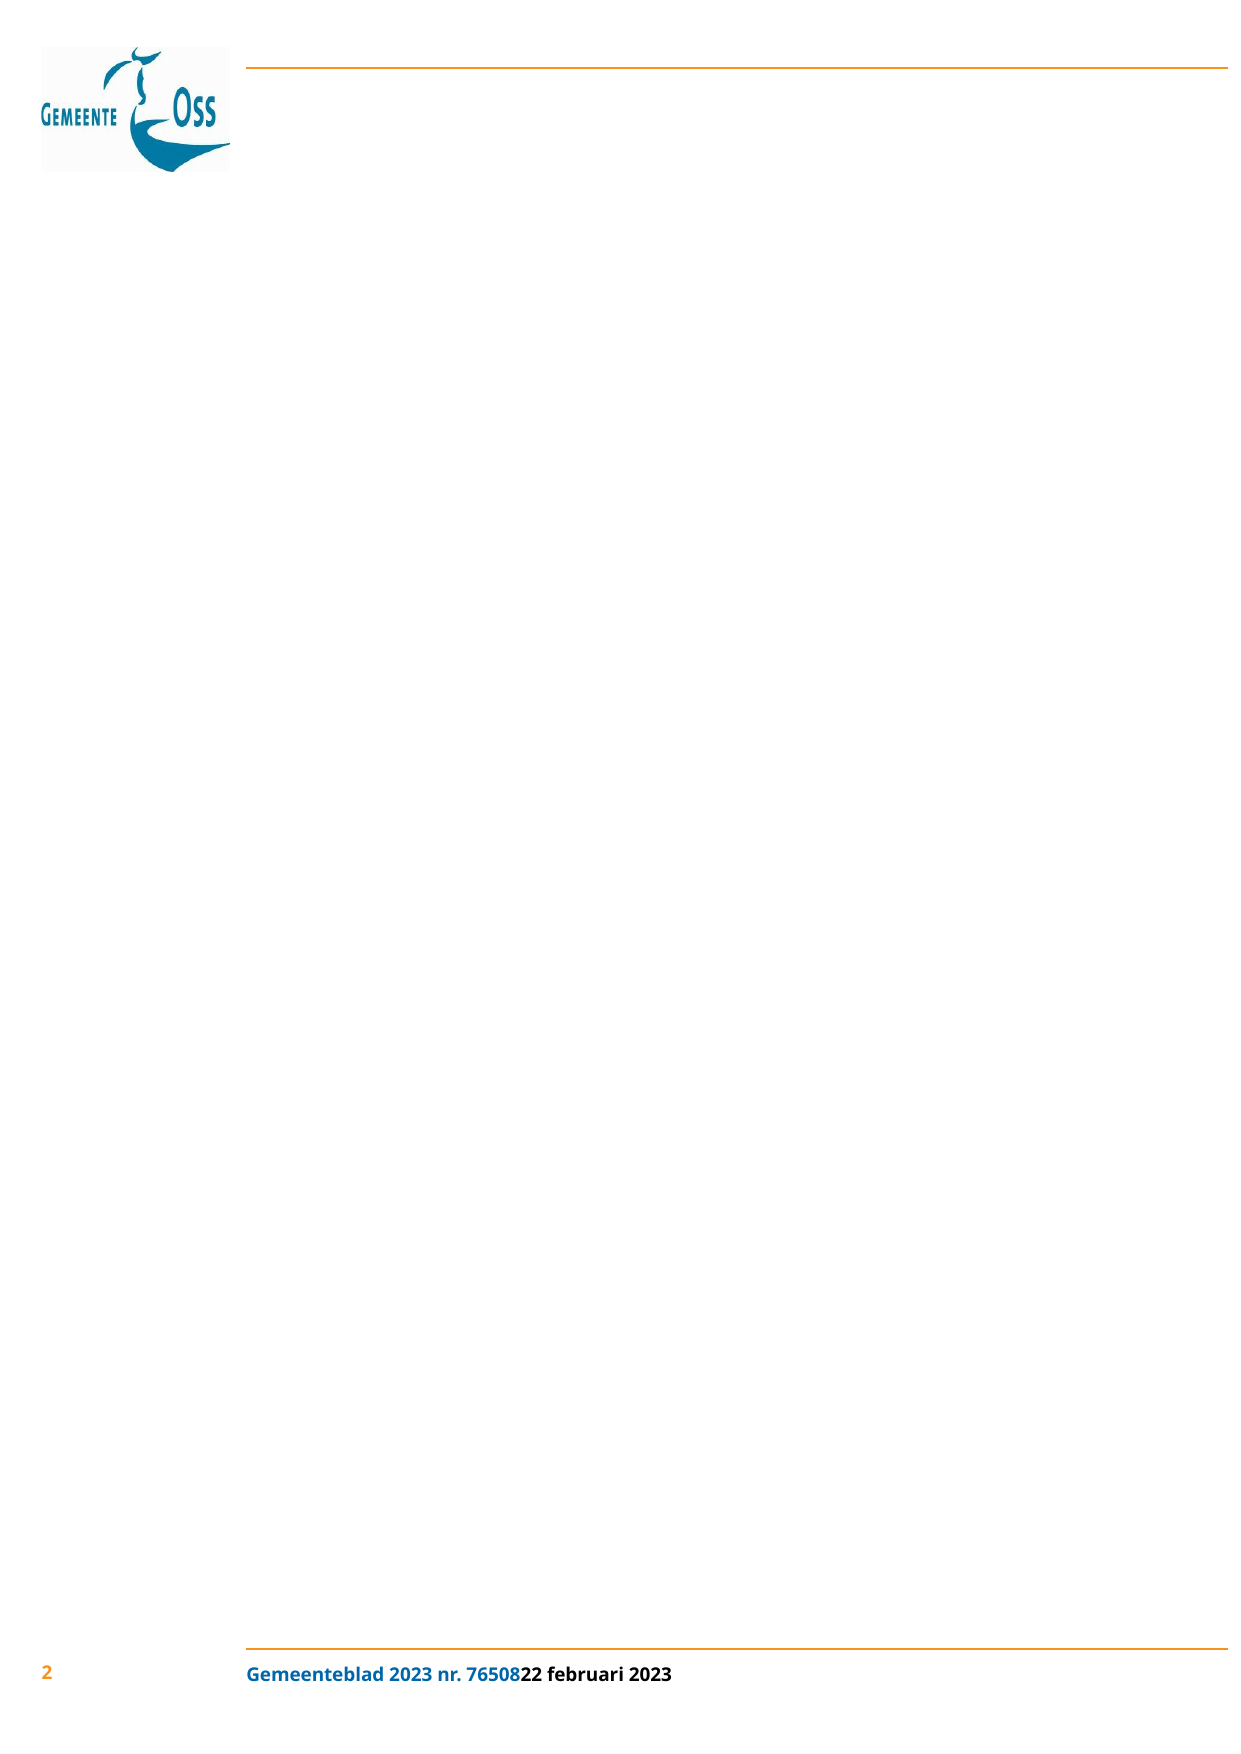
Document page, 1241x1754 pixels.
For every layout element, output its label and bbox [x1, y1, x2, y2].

picture [41, 47, 231, 172]
